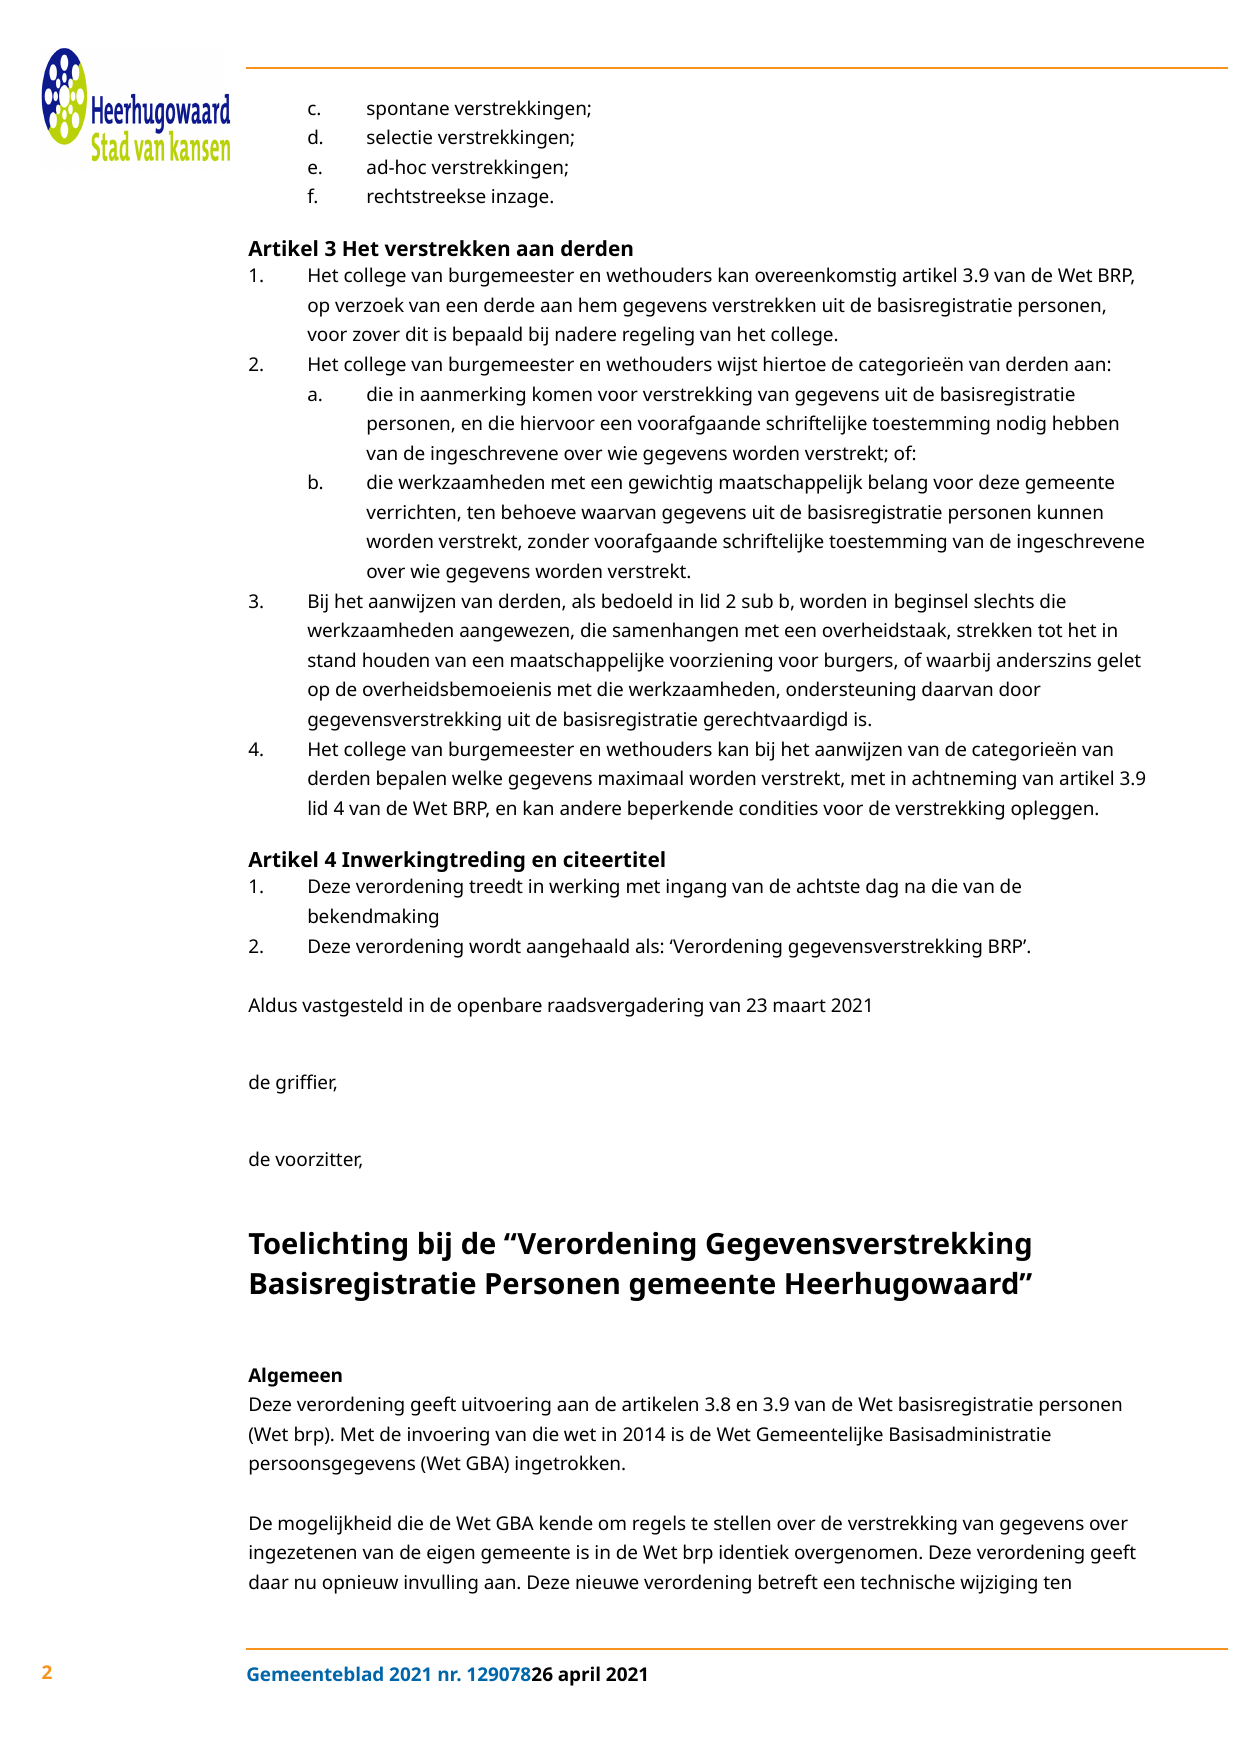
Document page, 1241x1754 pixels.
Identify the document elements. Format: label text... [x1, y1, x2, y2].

list Bij het aanwijzen van derden, als bedoeld in lid 2 sub b, worden in beginsel slechts die werkzaamheden aangewezen, die samenhangen met een overheidstaak, strekken tot het in stand houden van een maatschappelijke voorziening voor burgers, of waarbij anderszins gelet op de overheidsbemoeienis met die werkzaamheden, ondersteuning daarvan door gegevensverstrekking uit de basisregistratie gerechtvaardigd is. [248, 588, 1152, 732]
list die werkzaamheden met een gewichtig maatschappelijk belang voor deze gemeente verrichten, ten behoeve waarvan gegevens uit de basisregistratie personen kunnen worden verstrekt, zonder voorafgaande schriftelijke toestemming van de ingeschrevene over wie gegevens worden verstrekt. [307, 469, 1152, 584]
text Artikel 4 Inwerkingtreding en citeertitel [248, 845, 1152, 874]
text Deze verordening geeft uitvoering aan de artikelen 3.8 en 3.9 van de Wet basisregistratie personen (Wet brp). Met de invoering van die wet in 2014 is de Wet Gemeentelijke Basisadministratie persoonsgegevens (Wet GBA) ingetrokken. [248, 1391, 1152, 1476]
text de griffier, [248, 1069, 1152, 1095]
list Deze verordening treedt in werking met ingang van de achtste dag na die van de bekendmaking [248, 874, 1152, 929]
list rechtstreekse inzage. [307, 183, 1152, 209]
text Toelichting bij de “Verordening Gegevensverstrekking Basisregistratie Personen gemeente Heerhugowaard” [248, 1224, 1152, 1303]
text Aldus vastgesteld in de openbare raadsvergadering van 23 maart 2021 [248, 992, 1152, 1018]
list Het college van burgemeester en wethouders kan bij het aanwijzen van de categorieën van derden bepalen welke gegevens maximaal worden verstrekt, met in achtneming van artikel 3.9 lid 4 van de Wet BRP, en kan andere beperkende condities voor de verstrekking opleggen. [248, 736, 1152, 821]
text Artikel 3 Het verstrekken aan derden [248, 234, 1152, 262]
text de voorzitter, [248, 1146, 1152, 1172]
picture [41, 47, 231, 172]
list Deze verordening wordt aangehaald als: ‘Verordening gegevensverstrekking BRP’. [248, 933, 1152, 959]
list ad-hoc verstrekkingen; [307, 154, 1152, 180]
list die in aanmerking komen voor verstrekking van gegevens uit de basisregistratie personen, en die hiervoor een voorafgaande schriftelijke toestemming nodig hebben van de ingeschrevene over wie gegevens worden verstrekt; of: [307, 381, 1152, 466]
list spontane verstrekkingen; [307, 95, 1152, 121]
text Algemeen [248, 1362, 1152, 1387]
list Het college van burgemeester en wethouders kan overeenkomstig artikel 3.9 van de Wet BRP, op verzoek van een derde aan hem gegevens verstrekken uit de basisregistratie personen, voor zover dit is bepaald bij nadere regeling van het college. [248, 262, 1152, 347]
list selectie verstrekkingen; [307, 124, 1152, 150]
text De mogelijkheid die de Wet GBA kende om regels te stellen over de verstrekking van gegevens over ingezetenen van de eigen gemeente is in de Wet brp identiek overgenomen. Deze verordening geeft daar nu opnieuw invulling aan. Deze nieuwe verordening betreft een technische wijziging ten [248, 1510, 1152, 1594]
list Het college van burgemeester en wethouders wijst hiertoe de categorieën van derden aan: [248, 351, 1152, 377]
